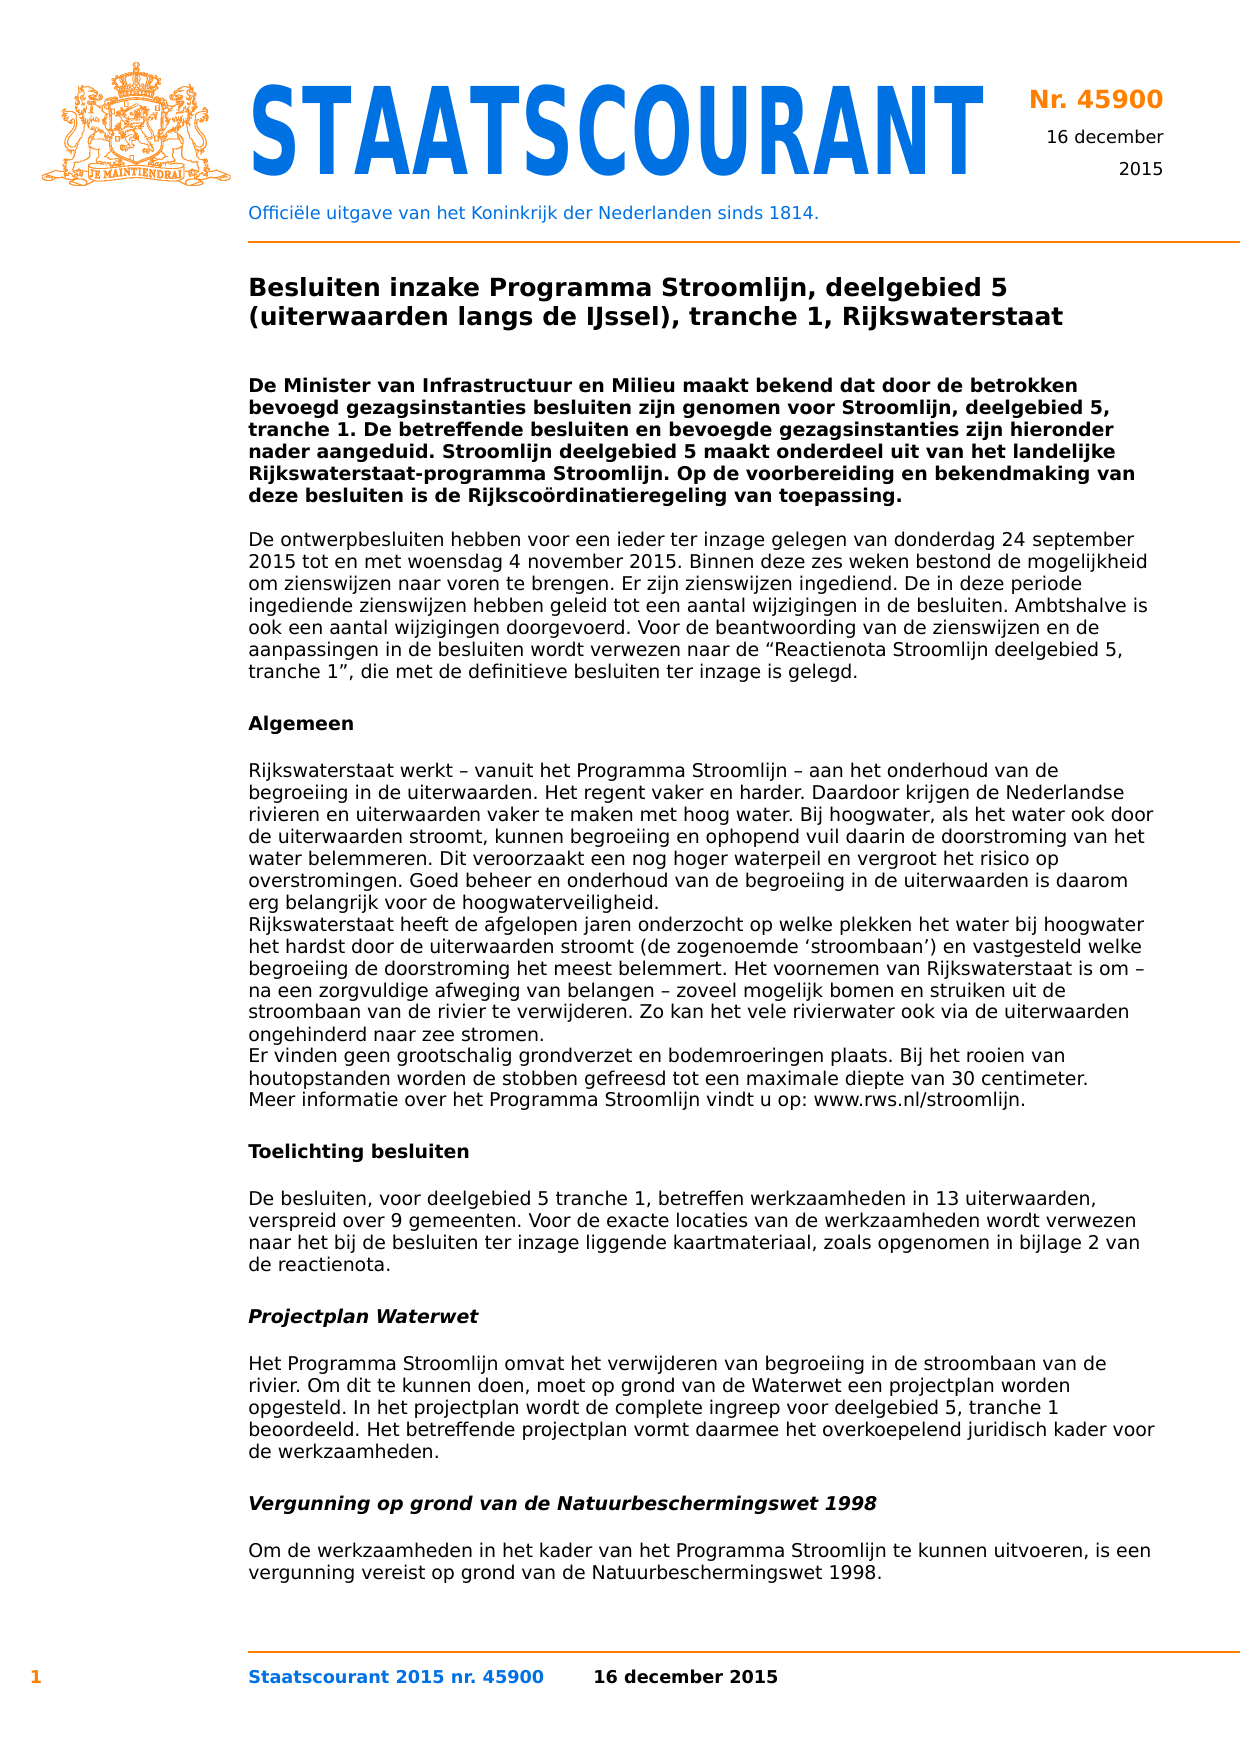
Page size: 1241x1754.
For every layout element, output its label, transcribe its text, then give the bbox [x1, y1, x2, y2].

text De besluiten, voor deelgebied 5 tranche 1, betreffen werkzaamheden in 13 uiterwaarden, verspreid over 9 gemeenten. Voor de exacte locaties van de werkzaamheden wordt verwezen naar het bij de besluiten ter inzage liggende kaartmateriaal, zoals opgenomen in bijlage 2 van de reactienota. [248, 1188, 1163, 1276]
table_header STAATSCOURANT [248, 62, 998, 203]
text Rijkswaterstaat werkt – vanuit het Programma Stroomlijn – aan het onderhoud van de begroeiing in de uiterwaarden. Het regent vaker en harder. Daardoor krijgen de Nederlandse rivieren en uiterwaarden vaker te maken met hoog water. Bij hoogwater, als het water ook door de uiterwaarden stroomt, kunnen begroeiing en ophopend vuil daarin de doorstroming van het water belemmeren. Dit veroorzaakt een nog hoger waterpeil en vergroot het risico op overstromingen. Goed beheer en onderhoud van de begroeiing in de uiterwaarden is daarom erg belangrijk voor de hoogwaterveiligheid. [248, 760, 1163, 913]
text Om de werkzaamheden in het kader van het Programma Stroomlijn te kunnen uitvoeren, is een vergunning vereist op grond van de Natuurbeschermingswet 1998. [248, 1540, 1163, 1584]
table_cell 2015 [998, 153, 1240, 203]
subtitle Algemeen [248, 713, 1163, 735]
text Rijkswaterstaat heeft de afgelopen jaren onderzocht op welke plekken het water bij hoogwater het hardst door de uiterwaarden stroomt (de zogenoemde ‘stroombaan’) en vastgesteld welke begroeiing de doorstroming het meest belemmert. Het voornemen van Rijkswaterstaat is om – na een zorgvuldige afweging van belangen – zoveel mogelijk bomen en struiken uit de stroombaan van de rivier te verwijderen. Zo kan het vele rivierwater ook via de uiterwaarden ongehinderd naar zee stromen. [248, 913, 1163, 1045]
subtitle Toelichting besluiten [248, 1141, 1163, 1163]
text Er vinden geen grootschalig grondverzet en bodemroeringen plaats. Bij het rooien van houtopstanden worden de stobben gefreesd tot een maximale diepte van 30 centimeter. [248, 1045, 1163, 1089]
subtitle Besluiten inzake Programma Stroomlijn, deelgebied 5 (uiterwaarden langs de IJssel), tranche 1, Rijkswaterstaat [248, 273, 1163, 331]
table_header [25, 62, 248, 241]
table_header Nr. 45900 [998, 62, 1240, 121]
text De Minister van Infrastructuur en Milieu maakt bekend dat door de betrokken bevoegd gezagsinstanties besluiten zijn genomen voor Stroomlijn, deelgebied 5, tranche 1. De betreffende besluiten en bevoegde gezagsinstanties zijn hieronder nader aangeduid. Stroomlijn deelgebied 5 maakt onderdeel uit van het landelijke Rijkswaterstaat-programma Stroomlijn. Op de voorbereiding en bekendmaking van deze besluiten is de Rijkscoördinatieregeling van toepassing. [248, 375, 1163, 507]
picture [41, 62, 231, 186]
subtitle Vergunning op grond van de Natuurbeschermingswet 1998 [248, 1493, 1163, 1515]
text Meer informatie over het Programma Stroomlijn vindt u op: www.rws.nl/stroomlijn. [248, 1089, 1163, 1111]
text Het Programma Stroomlijn omvat het verwijderen van begroeiing in de stroombaan van de rivier. Om dit te kunnen doen, moet op grond van de Waterwet een projectplan worden opgesteld. In het projectplan wordt de complete ingreep voor deelgebied 5, tranche 1 beoordeeld. Het betreffende projectplan vormt daarmee het overkoepelend juridisch kader voor de werkzaamheden. [248, 1353, 1163, 1463]
table_cell 16 december [998, 121, 1240, 153]
table_cell Officiële uitgave van het Koninkrijk der Nederlanden sinds 1814. [248, 203, 1240, 241]
text De ontwerpbesluiten hebben voor een ieder ter inzage gelegen van donderdag 24 september 2015 tot en met woensdag 4 november 2015. Binnen deze zes weken bestond de mogelijkheid om zienswijzen naar voren te brengen. Er zijn zienswijzen ingediend. De in deze periode ingediende zienswijzen hebben geleid tot een aantal wijzigingen in de besluiten. Ambtshalve is ook een aantal wijzigingen doorgevoerd. Voor de beantwoording van de zienswijzen en de aanpassingen in de besluiten wordt verwezen naar de “Reactienota Stroomlijn deelgebied 5, tranche 1”, die met de definitieve besluiten ter inzage is gelegd. [248, 529, 1163, 683]
subtitle Projectplan Waterwet [248, 1306, 1163, 1328]
